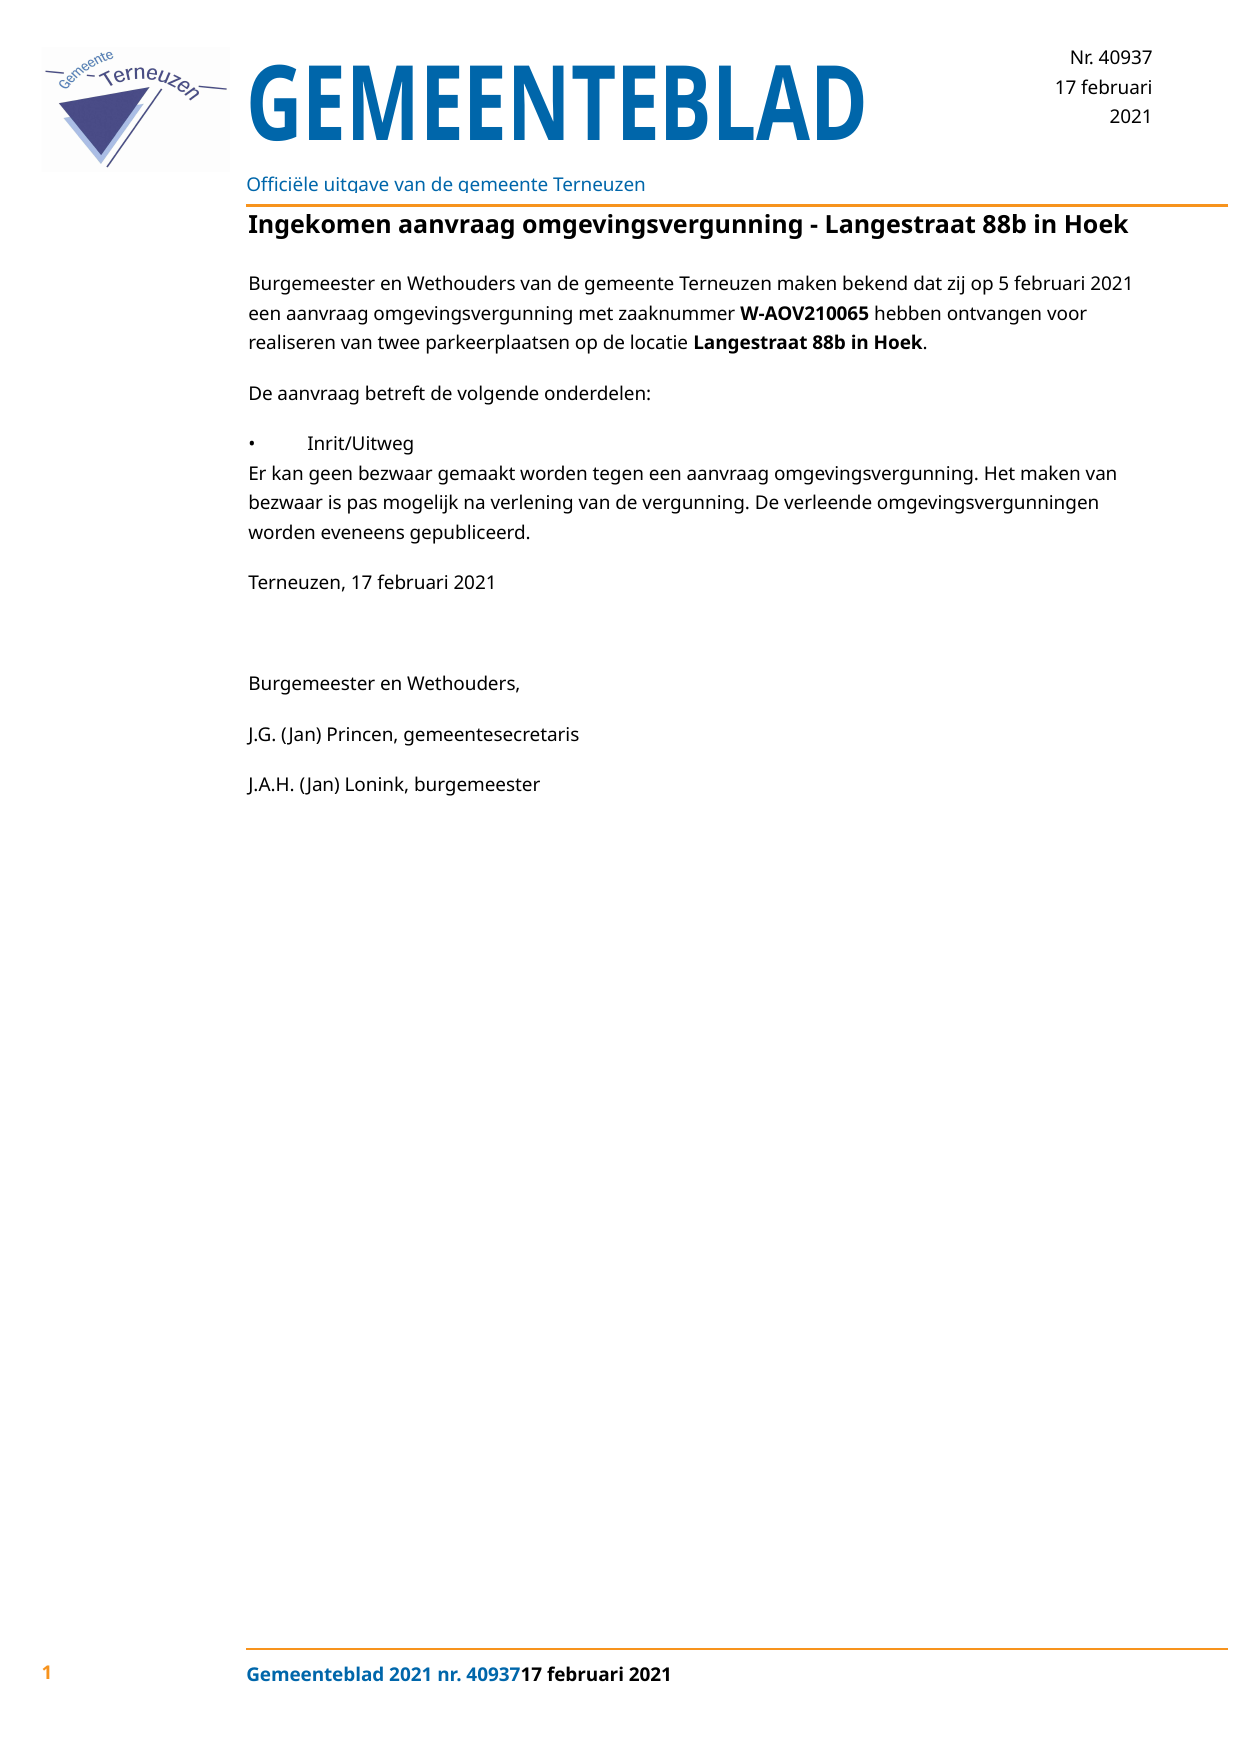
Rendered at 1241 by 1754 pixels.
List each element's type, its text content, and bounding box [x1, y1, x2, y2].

text Ingekomen aanvraag omgevingsvergunning - Langestraat 88b in Hoek [248, 207, 1152, 241]
text Er kan geen bezwaar gemaakt worden tegen een aanvraag omgevingsvergunning. Het maken van bezwaar is pas mogelijk na verlening van de vergunning. De verleende omgevingsvergunningen worden eveneens gepubliceerd. [248, 460, 1152, 545]
picture [41, 47, 231, 172]
text Burgemeester en Wethouders, [248, 670, 1152, 696]
text De aanvraag betreft de volgende onderdelen: [248, 380, 1152, 406]
text J.A.H. (Jan) Lonink, burgemeester [248, 771, 1152, 797]
list Inrit/Uitweg [248, 430, 1152, 456]
text Burgemeester en Wethouders van de gemeente Terneuzen maken bekend dat zij op 5 februari 2021 een aanvraag omgevingsvergunning met zaaknummer W-AOV210065 hebben ontvangen voor realiseren van twee parkeerplaatsen op de locatie Langestraat 88b in Hoek. [248, 270, 1152, 355]
text Terneuzen, 17 februari 2021 [248, 569, 1152, 595]
text J.G. (Jan) Princen, gemeentesecretaris [248, 721, 1152, 746]
